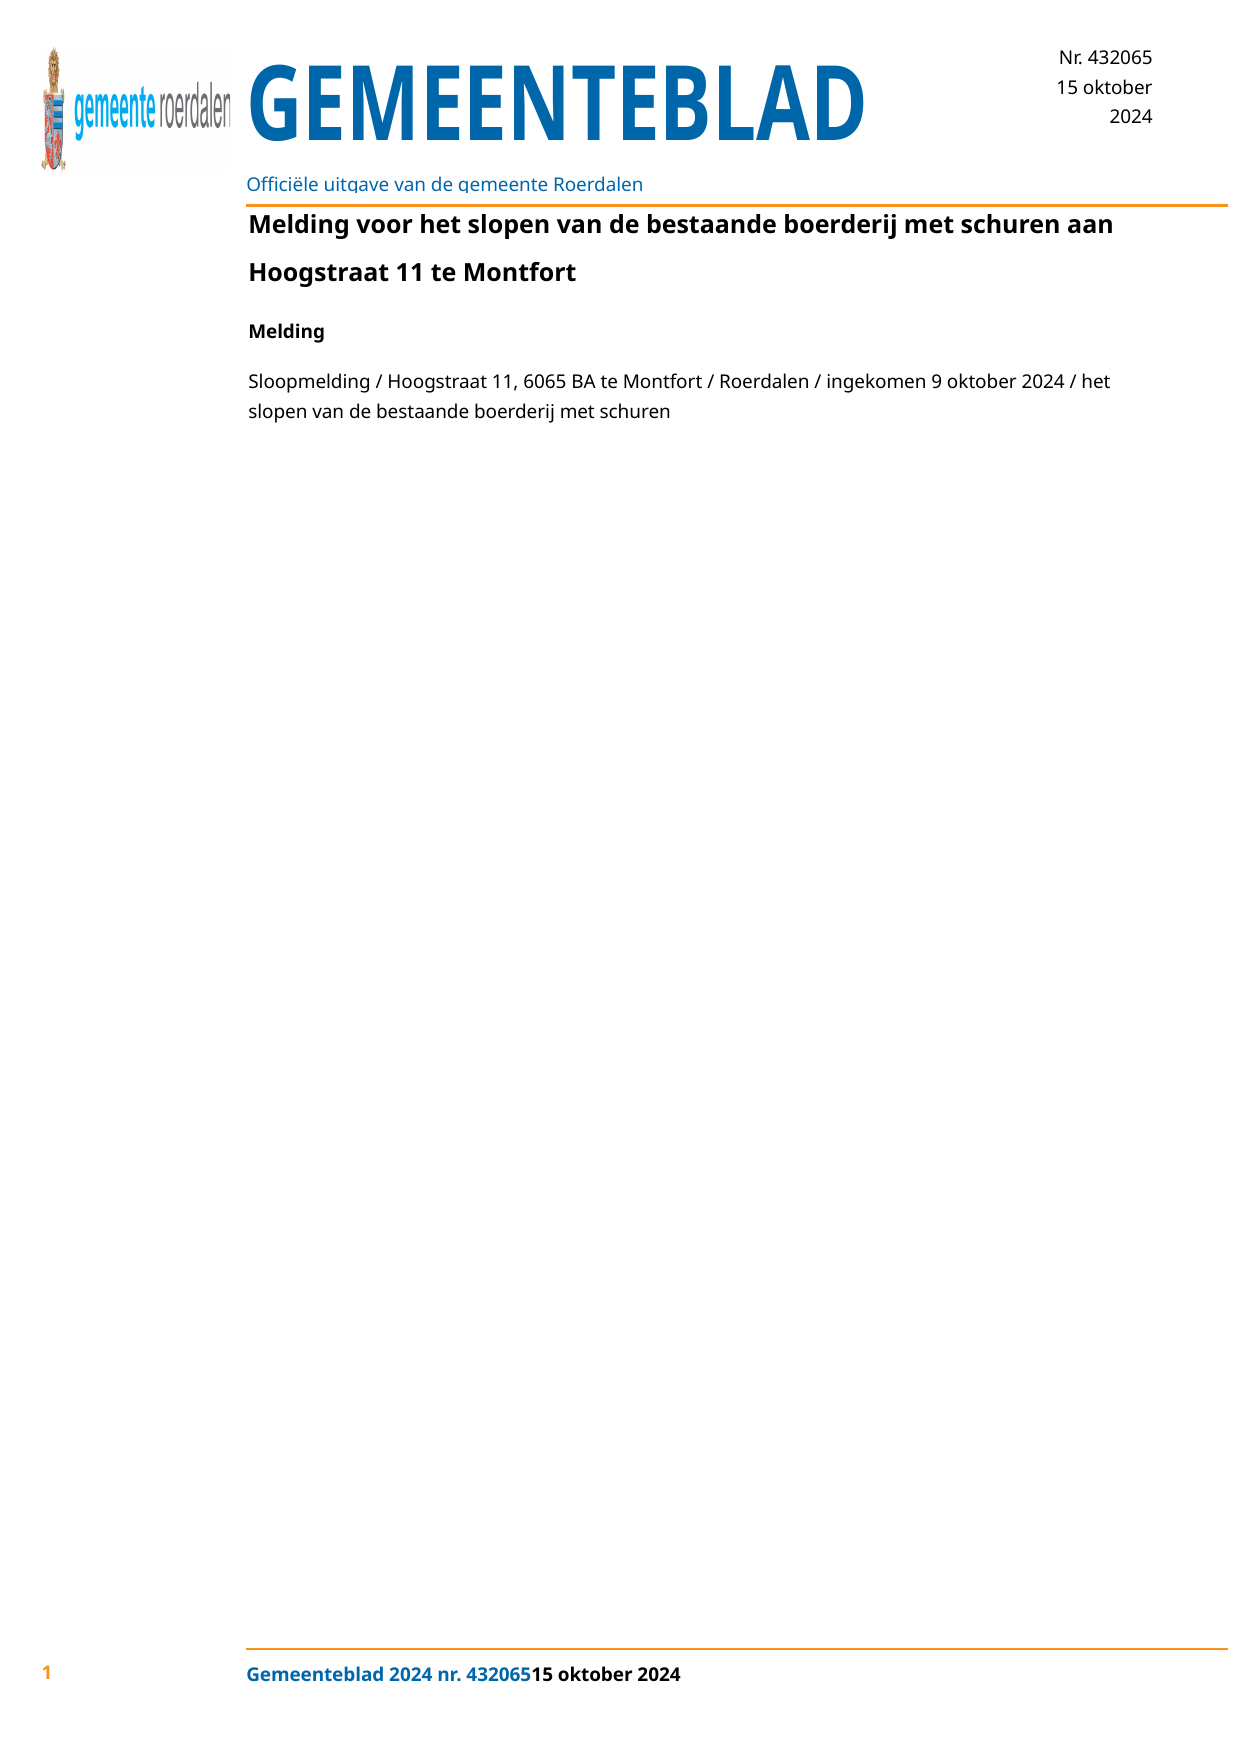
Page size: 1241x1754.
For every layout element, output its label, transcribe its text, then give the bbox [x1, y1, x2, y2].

text Melding [248, 318, 1152, 344]
text Sloopmelding / Hoogstraat 11, 6065 BA te Montfort / Roerdalen / ingekomen 9 oktober 2024 / het slopen van de bestaande boerderij met schuren [248, 368, 1152, 424]
picture [41, 47, 231, 172]
text Melding voor het slopen van de bestaande boerderij met schuren aan Hoogstraat 11 te Montfort [248, 207, 1152, 288]
